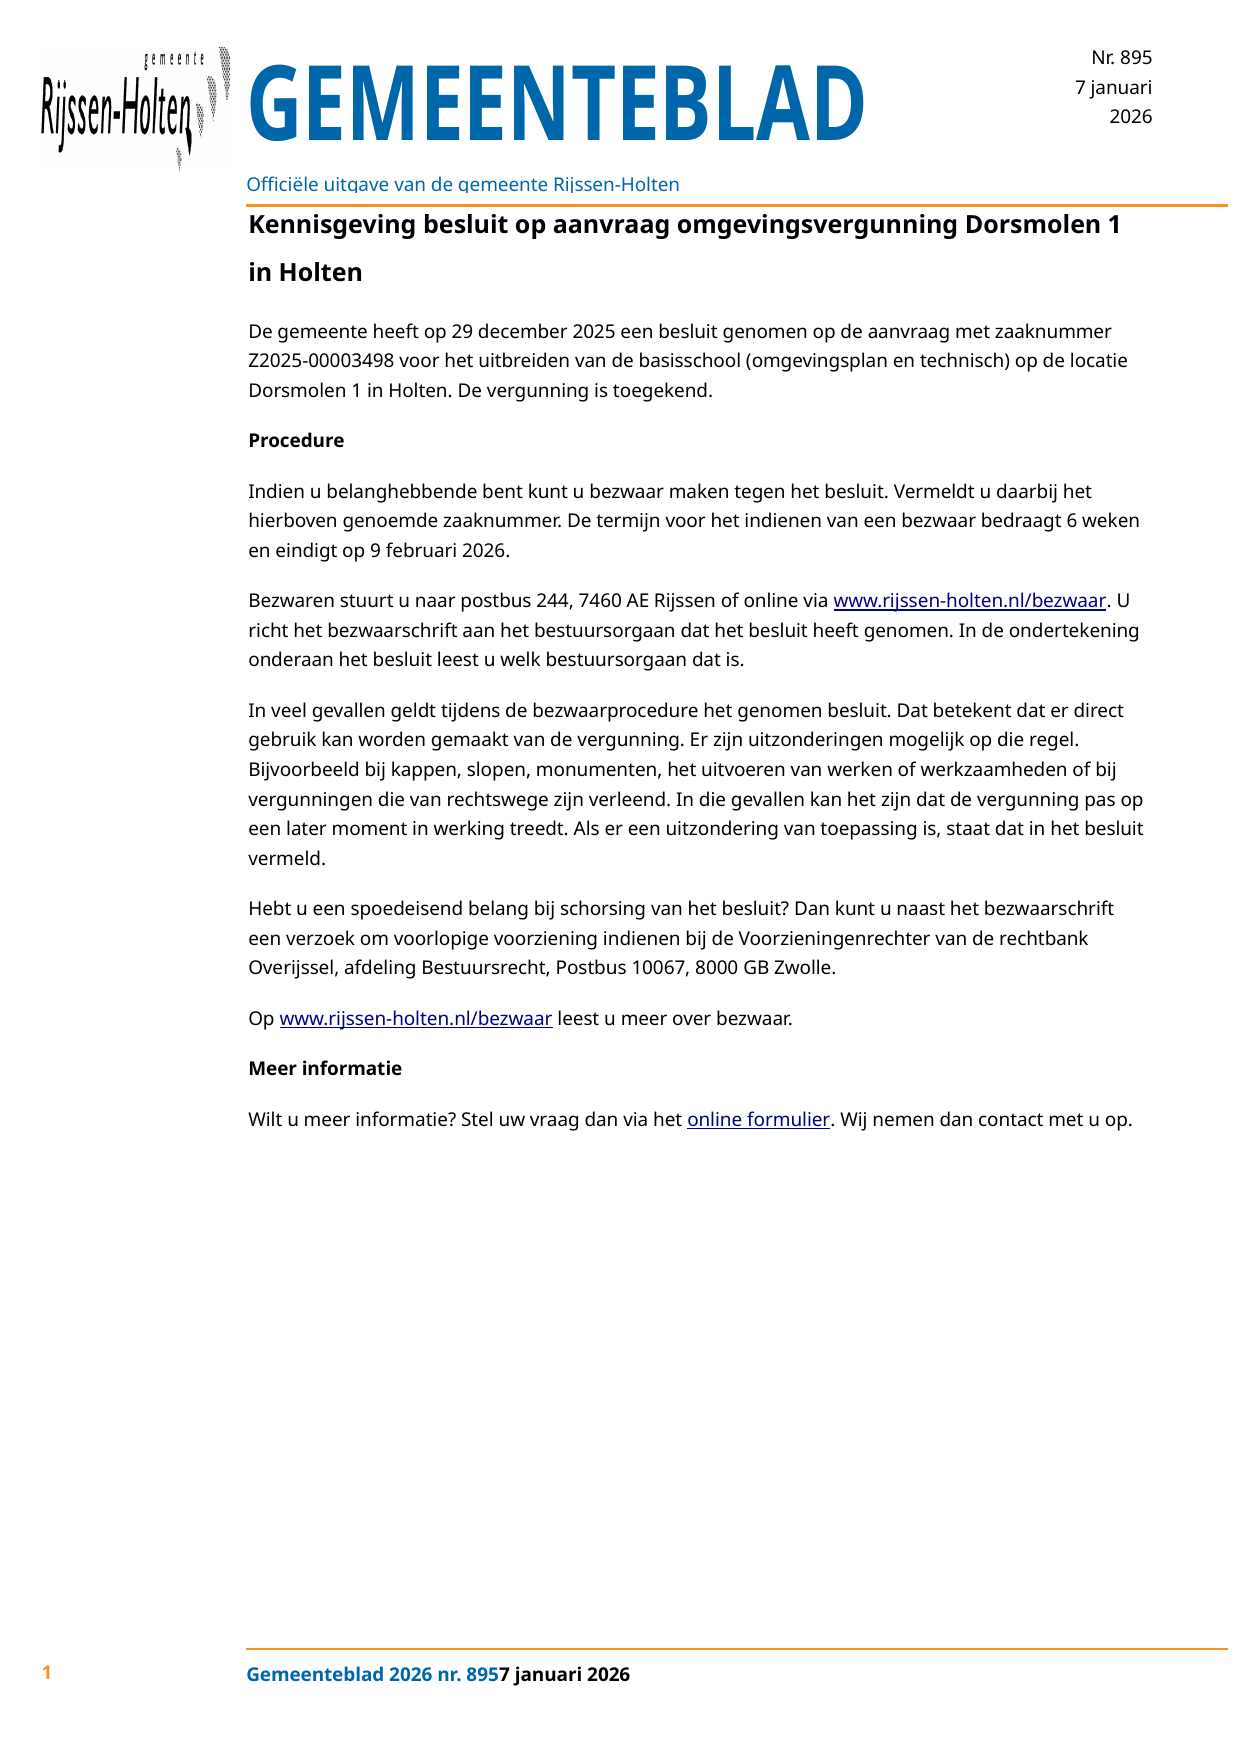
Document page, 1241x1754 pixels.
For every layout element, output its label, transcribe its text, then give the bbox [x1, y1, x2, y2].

text Procedure [248, 427, 1152, 453]
picture [41, 47, 231, 172]
text Kennisgeving besluit op aanvraag omgevingsvergunning Dorsmolen 1 in Holten [248, 207, 1152, 288]
text De gemeente heeft op 29 december 2025 een besluit genomen op de aanvraag met zaaknummer Z2025-00003498 voor het uitbreiden van de basisschool (omgevingsplan en technisch) op de locatie Dorsmolen 1 in Holten. De vergunning is toegekend. [248, 318, 1152, 403]
text Indien u belanghebbende bent kunt u bezwaar maken tegen het besluit. Vermeldt u daarbij het hierboven genoemde zaaknummer. De termijn voor het indienen van een bezwaar bedraagt 6 weken en eindigt op 9 februari 2026. [248, 478, 1152, 563]
text In veel gevallen geldt tijdens de bezwaarprocedure het genomen besluit. Dat betekent dat er direct gebruik kan worden gemaakt van de vergunning. Er zijn uitzonderingen mogelijk op die regel. Bijvoorbeeld bij kappen, slopen, monumenten, het uitvoeren van werken of werkzaamheden of bij vergunningen die van rechtswege zijn verleend. In die gevallen kan het zijn dat de vergunning pas op een later moment in werking treedt. Als er een uitzondering van toepassing is, staat dat in het besluit vermeld. [248, 697, 1152, 871]
text Wilt u meer informatie? Stel uw vraag dan via het online formulier. Wij nemen dan contact met u op. [248, 1106, 1152, 1132]
text Bezwaren stuurt u naar postbus 244, 7460 AE Rijssen of online via www.rijssen-holten.nl/bezwaar. U richt het bezwaarschrift aan het bestuursorgaan dat het besluit heeft genomen. In de ondertekening onderaan het besluit leest u welk bestuursorgaan dat is. [248, 587, 1152, 672]
text Op www.rijssen-holten.nl/bezwaar leest u meer over bezwaar. [248, 1005, 1152, 1031]
text Meer informatie [248, 1055, 1152, 1081]
text Hebt u een spoedeisend belang bij schorsing van het besluit? Dan kunt u naast het bezwaarschrift een verzoek om voorlopige voorziening indienen bij de Voorzieningenrechter van de rechtbank Overijssel, afdeling Bestuursrecht, Postbus 10067, 8000 GB Zwolle. [248, 895, 1152, 980]
